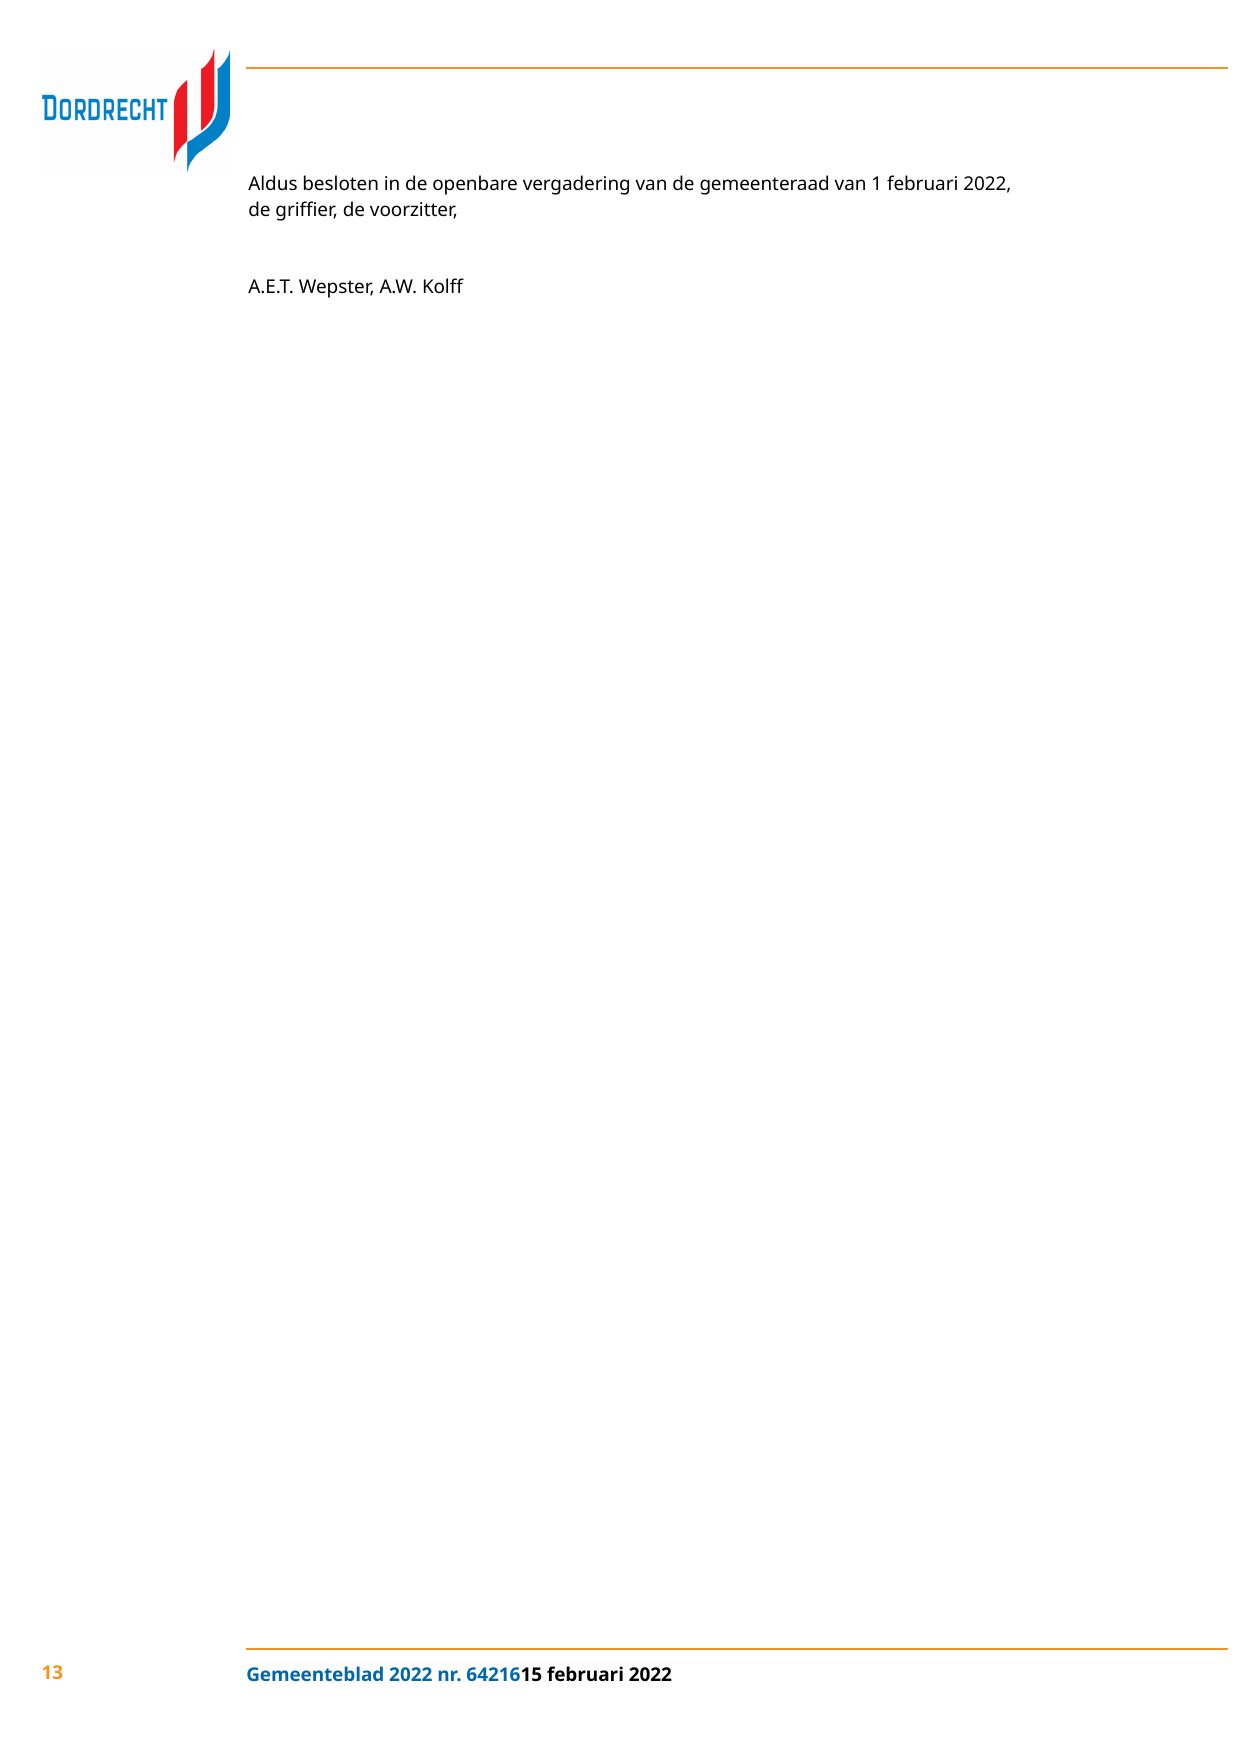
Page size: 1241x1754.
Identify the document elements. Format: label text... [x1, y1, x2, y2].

text A.E.T. Wepster, A.W. Kolff [248, 273, 1152, 299]
text Aldus besloten in de openbare vergadering van de gemeenteraad van 1 februari 2022, [248, 170, 1152, 196]
picture [41, 47, 231, 172]
text de griffier, de voorzitter, [248, 196, 1152, 221]
